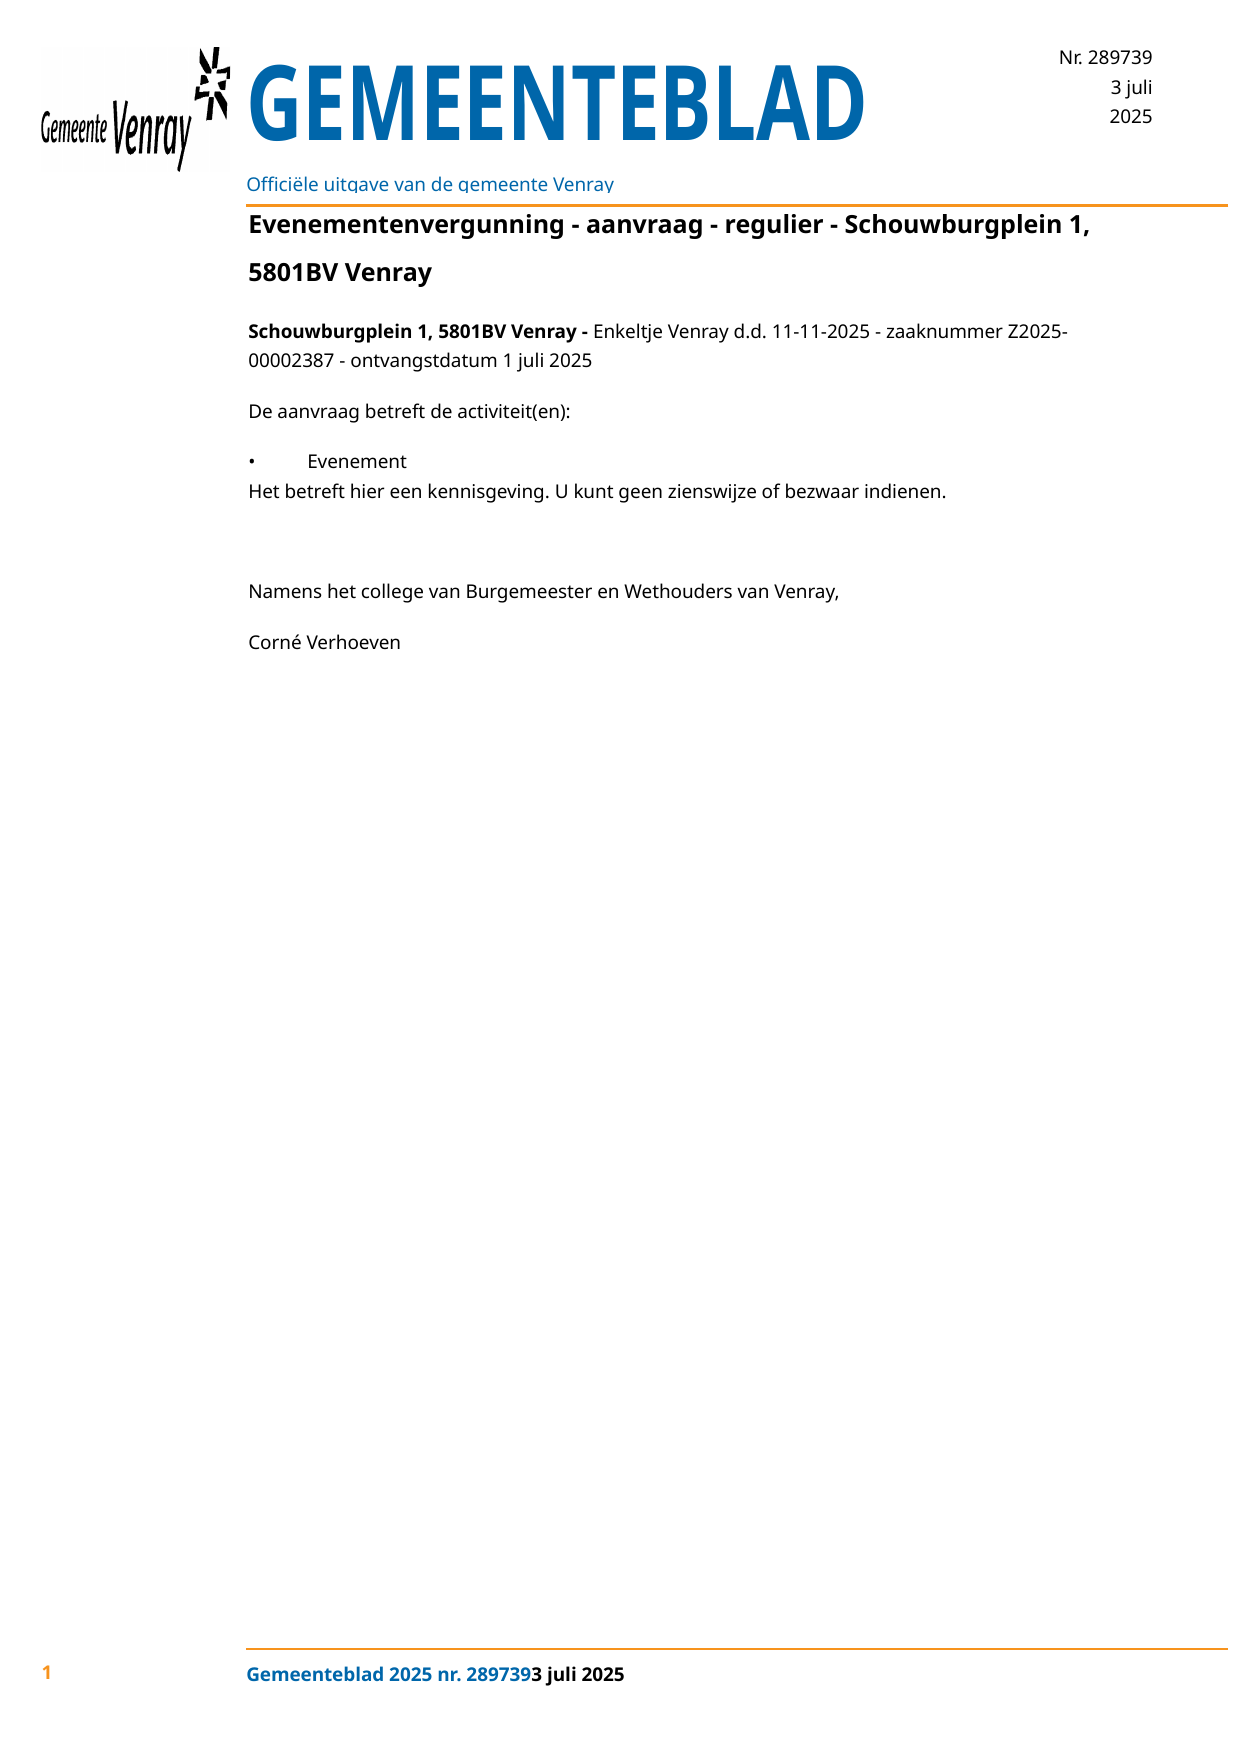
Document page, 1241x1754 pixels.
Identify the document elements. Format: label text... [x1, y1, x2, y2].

list Evenement [248, 448, 1152, 474]
text De aanvraag betreft de activiteit(en): [248, 398, 1152, 424]
picture [41, 47, 231, 172]
text Evenementenvergunning - aanvraag - regulier - Schouwburgplein 1, 5801BV Venray [248, 207, 1152, 288]
text Corné Verhoeven [248, 629, 1152, 655]
text Het betreft hier een kennisgeving. U kunt geen zienswijze of bezwaar indienen. [248, 478, 1152, 504]
text Namens het college van Burgemeester en Wethouders van Venray, [248, 579, 1152, 604]
text Schouwburgplein 1, 5801BV Venray - Enkeltje Venray d.d. 11-11-2025 - zaaknummer Z2025-00002387 - ontvangstdatum 1 juli 2025 [248, 318, 1152, 373]
